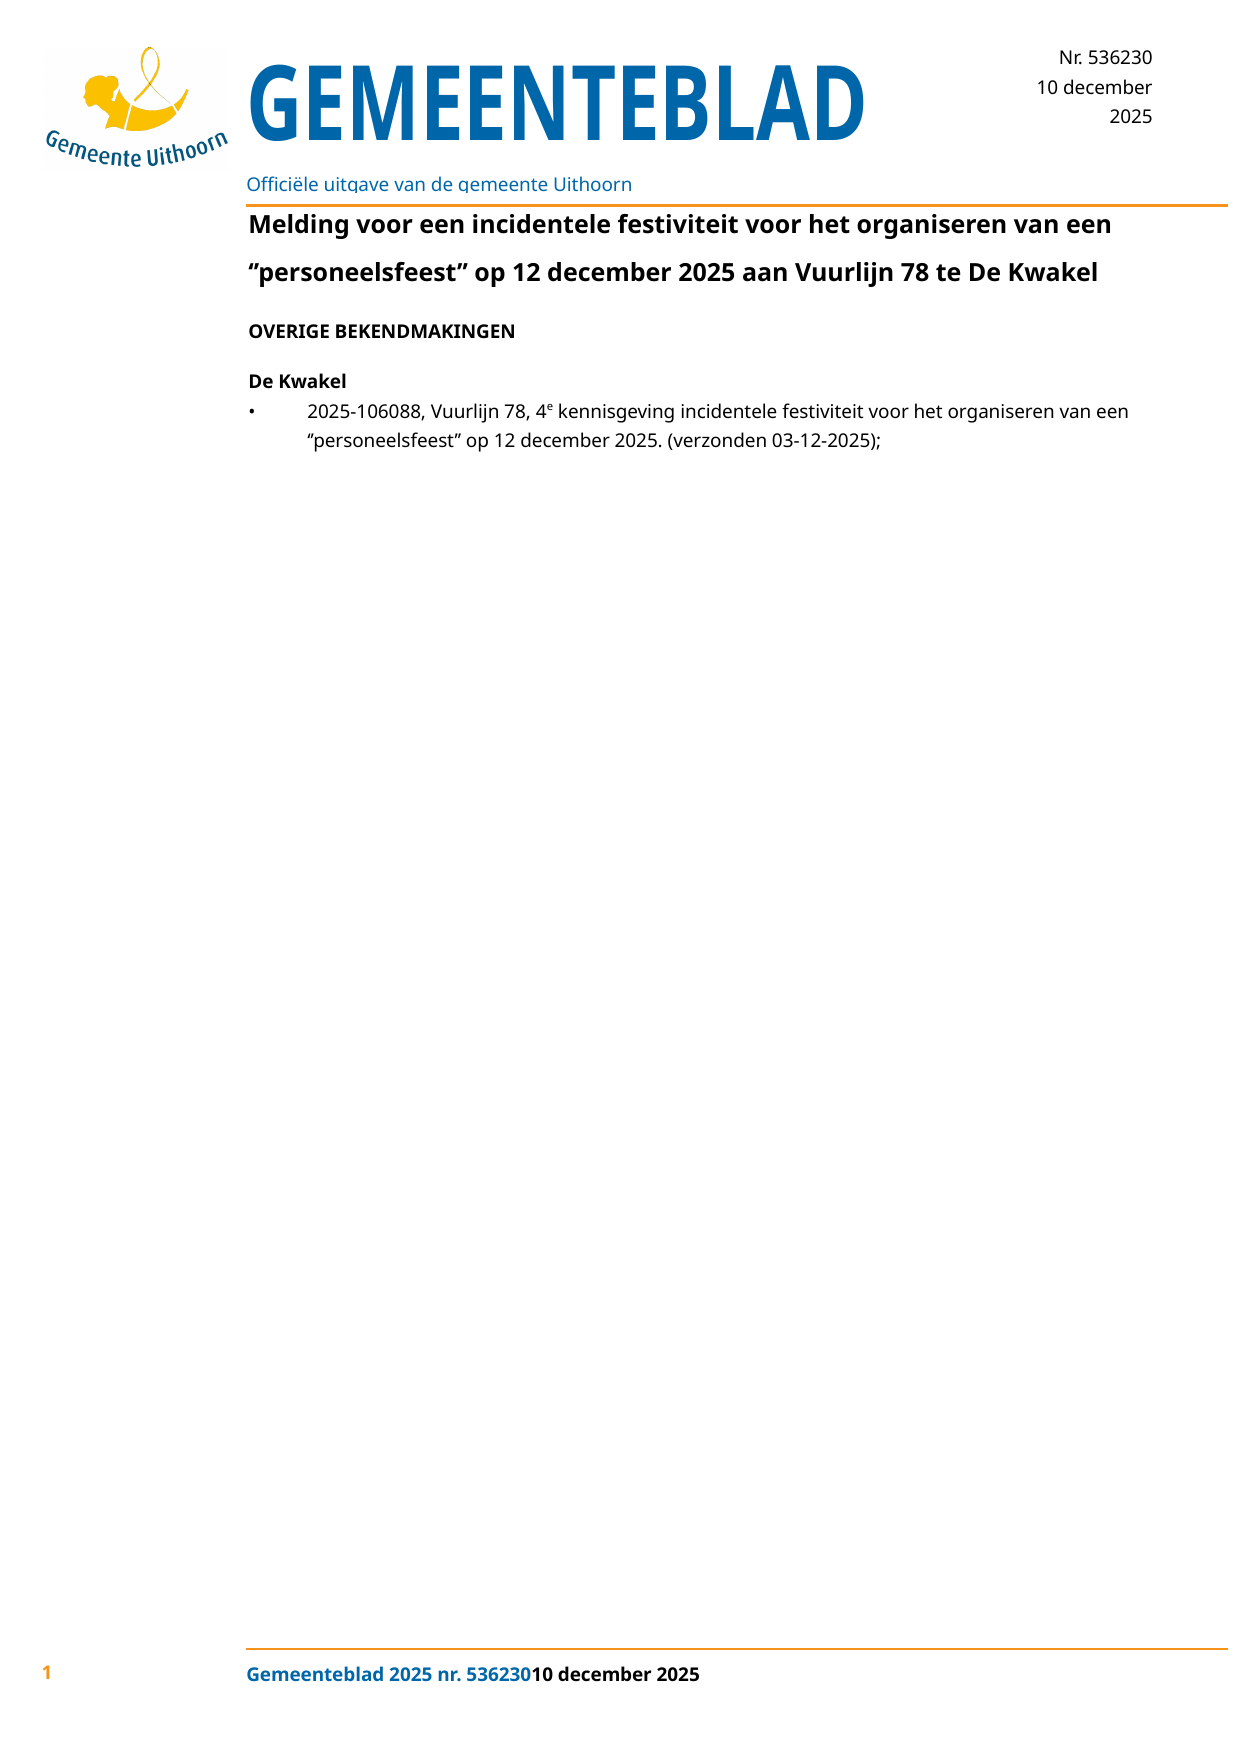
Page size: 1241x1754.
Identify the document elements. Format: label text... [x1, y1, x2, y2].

text OVERIGE BEKENDMAKINGEN [248, 318, 1152, 344]
text Melding voor een incidentele festiviteit voor het organiseren van een ‘’personeelsfeest’’ op 12 december 2025 aan Vuurlijn 78 te De Kwakel [248, 207, 1152, 288]
list 2025-106088, Vuurlijn 78, 4e kennisgeving incidentele festiviteit voor het organiseren van een ‘’personeelsfeest’’ op 12 december 2025. (verzonden 03-12-2025); [248, 398, 1152, 453]
text De Kwakel [248, 368, 1152, 394]
picture [41, 47, 231, 172]
